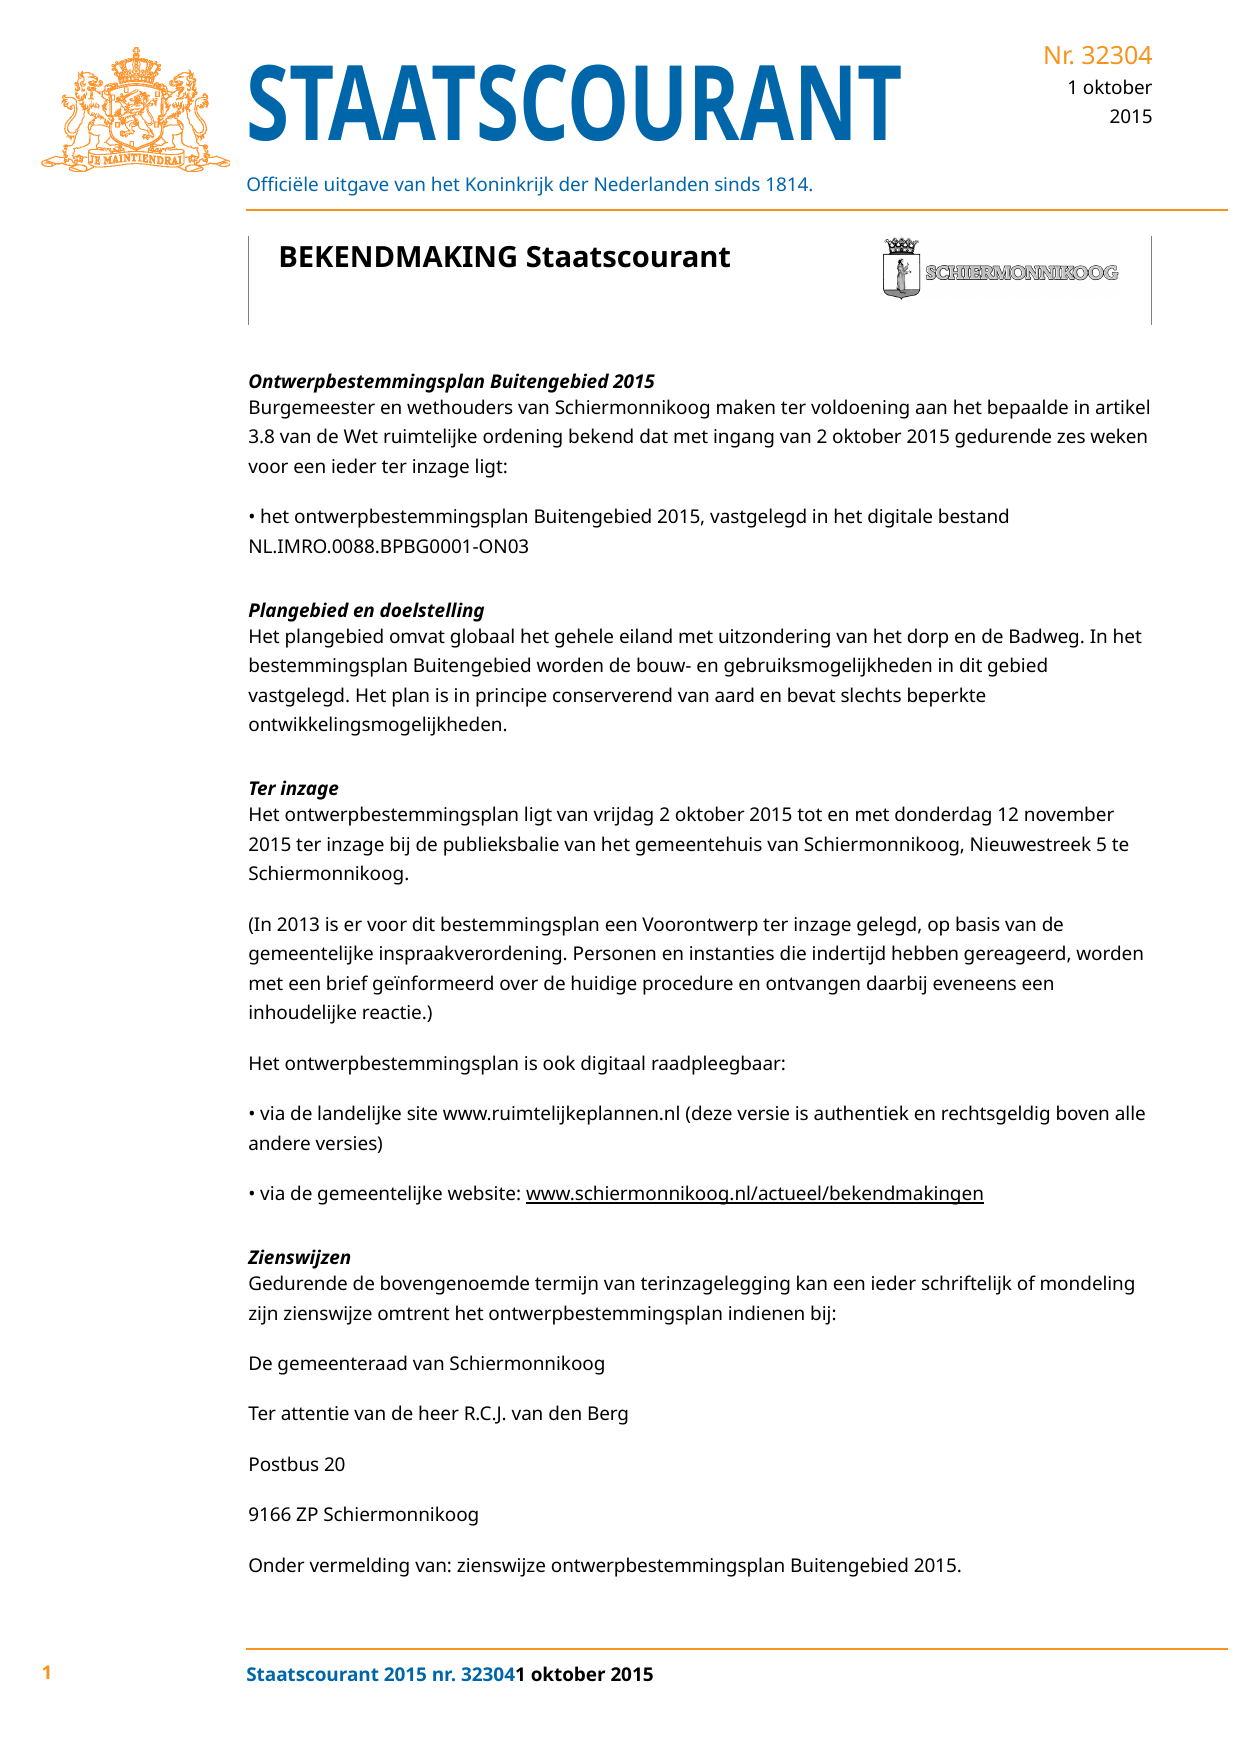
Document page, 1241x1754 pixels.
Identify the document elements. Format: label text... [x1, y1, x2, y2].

text (In 2013 is er voor dit bestemmingsplan een Voorontwerp ter inzage gelegd, op basis van de gemeentelijke inspraakverordening. Personen en instanties die indertijd hebben gereageerd, worden met een brief geïnformeerd over de huidige procedure en ontvangen daarbij eveneens een inhoudelijke reactie.) [248, 911, 1152, 1025]
text Zienswijzen [248, 1244, 1152, 1270]
text Ontwerpbestemmingsplan Buitengebied 2015 [248, 368, 1152, 394]
picture [882, 236, 1119, 300]
text De gemeenteraad van Schiermonnikoog [248, 1350, 1152, 1376]
text Onder vermelding van: zienswijze ontwerpbestemmingsplan Buitengebied 2015. [248, 1552, 1152, 1577]
text Burgemeester en wethouders van Schiermonnikoog maken ter voldoening aan het bepaalde in artikel 3.8 van de Wet ruimtelijke ordening bekend dat met ingang van 2 oktober 2015 gedurende zes weken voor een ieder ter inzage ligt: [248, 394, 1152, 479]
table_header BEKENDMAKING Staatscourant [249, 236, 850, 325]
text Ter attentie van de heer R.C.J. van den Berg [248, 1401, 1152, 1426]
text Het plangebied omvat globaal het gehele eiland met uitzondering van het dorp en de Badweg. In het bestemmingsplan Buitengebied worden de bouw- en gebruiksmogelijkheden in dit gebied vastgelegd. Het plan is in principe conserverend van aard en bevat slechts beperkte ontwikkelingsmogelijkheden. [248, 623, 1152, 737]
text • via de gemeentelijke website: www.schiermonnikoog.nl/actueel/bekendmakingen [248, 1180, 1152, 1206]
picture [41, 47, 231, 172]
table_header [850, 236, 882, 299]
text • het ontwerpbestemmingsplan Buitengebied 2015, vastgelegd in het digitale bestand NL.IMRO.0088.BPBG0001-ON03 [248, 503, 1152, 559]
text 9166 ZP Schiermonnikoog [248, 1501, 1152, 1527]
text Ter inzage [248, 776, 1152, 801]
text Postbus 20 [248, 1451, 1152, 1477]
text Gedurende de bovengenoemde termijn van terinzagelegging kan een ieder schriftelijk of mondeling zijn zienswijze omtrent het ontwerpbestemmingsplan indienen bij: [248, 1270, 1152, 1325]
text Het ontwerpbestemmingsplan is ook digitaal raadpleegbaar: [248, 1050, 1152, 1076]
text Plangebied en doelstelling [248, 597, 1152, 623]
table_header [850, 300, 1151, 325]
text • via de landelijke site www.ruimtelijkeplannen.nl (deze versie is authentiek en rechtsgeldig boven alle andere versies) [248, 1100, 1152, 1156]
table_header [1119, 236, 1151, 299]
text Het ontwerpbestemmingsplan ligt van vrijdag 2 oktober 2015 tot en met donderdag 12 november 2015 ter inzage bij de publieksbalie van het gemeentehuis van Schiermonnikoog, Nieuwestreek 5 te Schiermonnikoog. [248, 801, 1152, 886]
